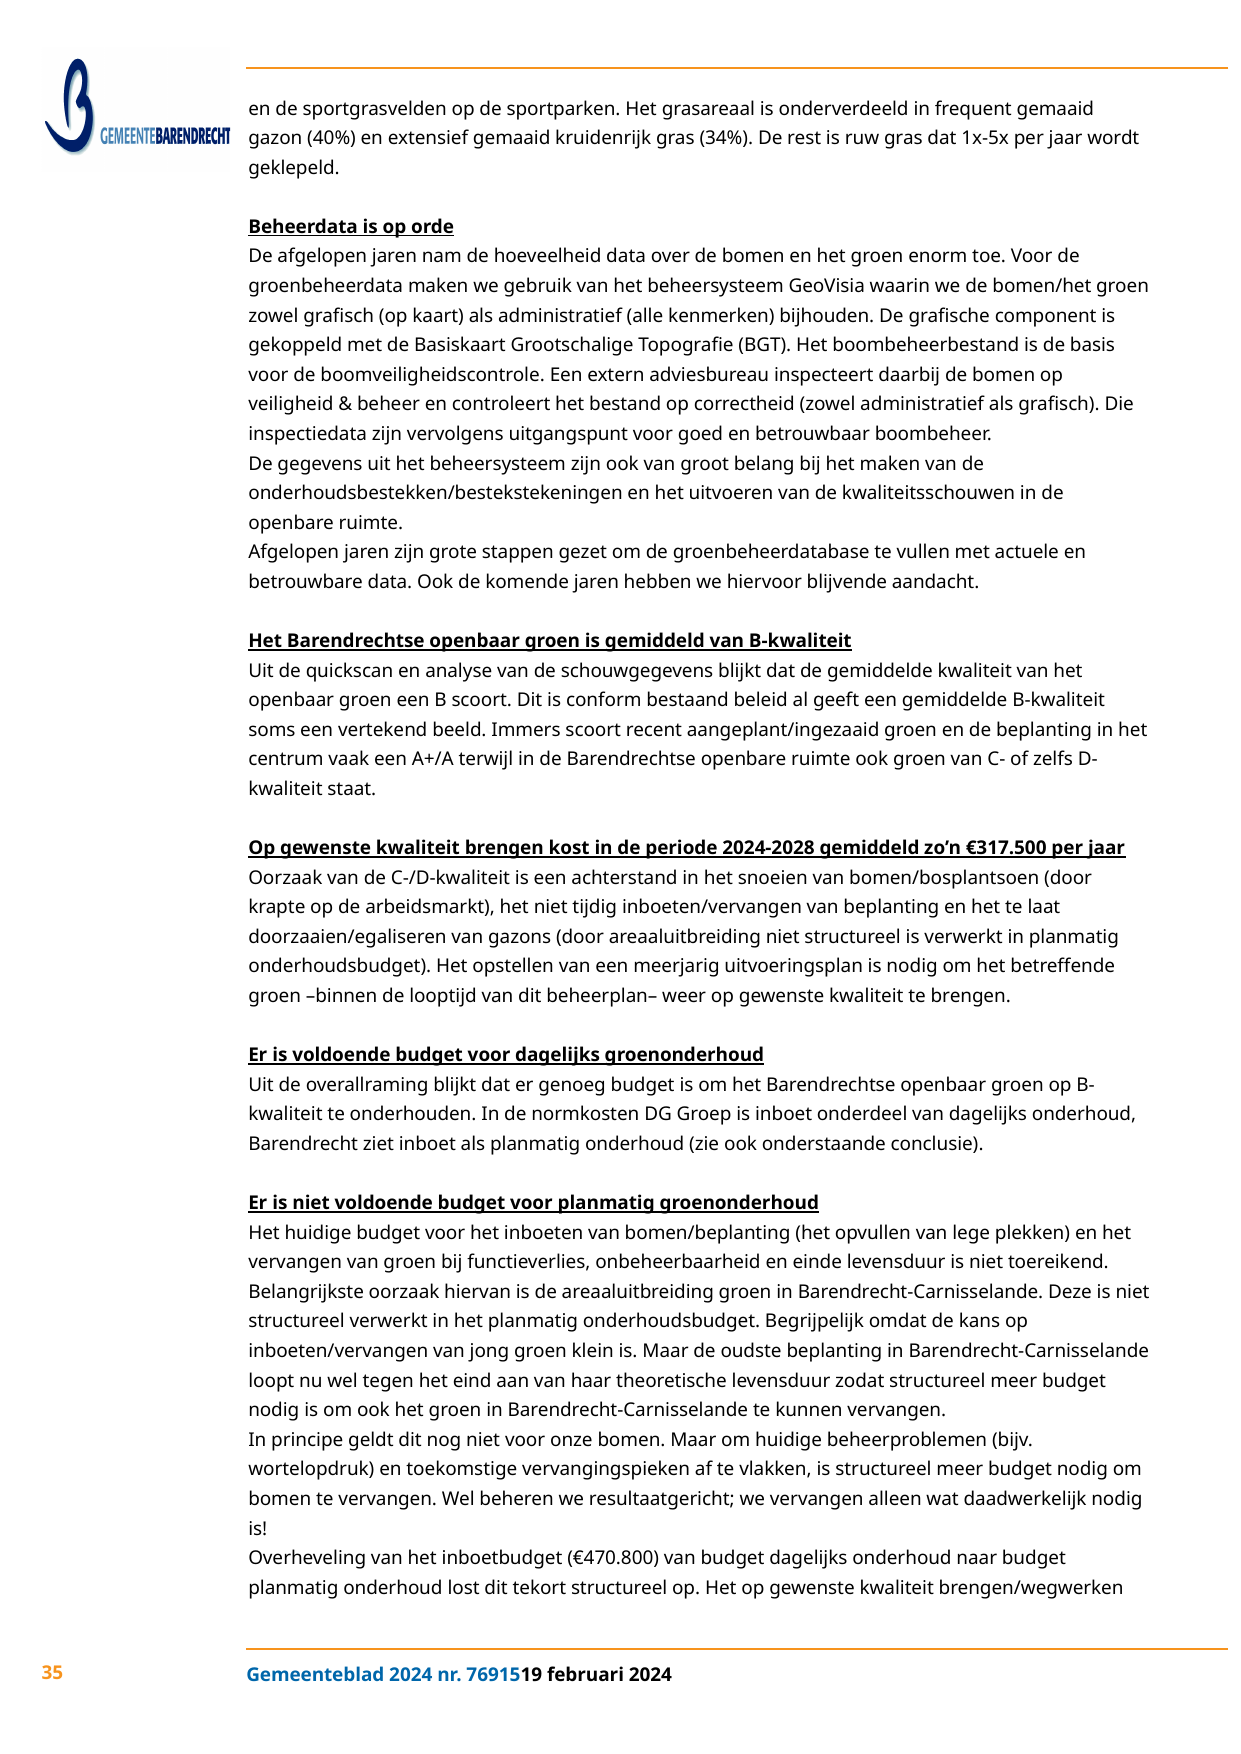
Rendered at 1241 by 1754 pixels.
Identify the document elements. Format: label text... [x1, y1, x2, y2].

text Er is niet voldoende budget voor planmatig groenonderhoud [248, 1189, 1152, 1215]
text Overheveling van het inboetbudget (€470.800) van budget dagelijks onderhoud naar budget planmatig onderhoud lost dit tekort structureel op. Het op gewenste kwaliteit brengen/wegwerken [248, 1544, 1152, 1600]
text Het Barendrechtse openbaar groen is gemiddeld van B-kwaliteit [248, 627, 1152, 653]
text Er is voldoende budget voor dagelijks groenonderhoud [248, 1041, 1152, 1067]
text Uit de overallraming blijkt dat er genoeg budget is om het Barendrechtse openbaar groen op B-kwaliteit te onderhouden. In de normkosten DG Groep is inboet onderdeel van dagelijks onderhoud, Barendrecht ziet inboet als planmatig onderhoud (zie ook onderstaande conclusie). [248, 1071, 1152, 1156]
text Oorzaak van de C-/D-kwaliteit is een achterstand in het snoeien van bomen/bosplantsoen (door krapte op de arbeidsmarkt), het niet tijdig inboeten/vervangen van beplanting en het te laat doorzaaien/egaliseren van gazons (door areaaluitbreiding niet structureel is verwerkt in planmatig onderhoudsbudget). Het opstellen van een meerjarig uitvoeringsplan is nodig om het betreffende groen –binnen de looptijd van dit beheerplan– weer op gewenste kwaliteit te brengen. [248, 864, 1152, 1008]
text Het huidige budget voor het inboeten van bomen/beplanting (het opvullen van lege plekken) en het vervangen van groen bij functieverlies, onbeheerbaarheid en einde levensduur is niet toereikend. Belangrijkste oorzaak hiervan is de areaaluitbreiding groen in Barendrecht-Carnisselande. Deze is niet structureel verwerkt in het planmatig onderhoudsbudget. Begrijpelijk omdat de kans op inboeten/vervangen van jong groen klein is. Maar de oudste beplanting in Barendrecht-Carnisselande loopt nu wel tegen het eind aan van haar theoretische levensduur zodat structureel meer budget nodig is om ook het groen in Barendrecht-Carnisselande te kunnen vervangen. [248, 1219, 1152, 1422]
text Afgelopen jaren zijn grote stappen gezet om de groenbeheerdatabase te vullen met actuele en betrouwbare data. Ook de komende jaren hebben we hiervoor blijvende aandacht. [248, 538, 1152, 594]
text De gegevens uit het beheersysteem zijn ook van groot belang bij het maken van de onderhoudsbestekken/bestekstekeningen en het uitvoeren van de kwaliteitsschouwen in de openbare ruimte. [248, 450, 1152, 535]
picture [41, 47, 231, 172]
text Beheerdata is op orde [248, 213, 1152, 239]
text In principe geldt dit nog niet voor onze bomen. Maar om huidige beheerproblemen (bijv. wortelopdruk) en toekomstige vervangingspieken af te vlakken, is structureel meer budget nodig om bomen te vervangen. Wel beheren we resultaatgericht; we vervangen alleen wat daadwerkelijk nodig is! [248, 1426, 1152, 1541]
text De afgelopen jaren nam de hoeveelheid data over de bomen en het groen enorm toe. Voor de groenbeheerdata maken we gebruik van het beheersysteem GeoVisia waarin we de bomen/het groen zowel grafisch (op kaart) als administratief (alle kenmerken) bijhouden. De grafische component is gekoppeld met de Basiskaart Grootschalige Topografie (BGT). Het boombeheerbestand is de basis voor de boomveiligheidscontrole. Een extern adviesbureau inspecteert daarbij de bomen op veiligheid & beheer en controleert het bestand op correctheid (zowel administratief als grafisch). Die inspectiedata zijn vervolgens uitgangspunt voor goed en betrouwbaar boombeheer. [248, 243, 1152, 446]
text Op gewenste kwaliteit brengen kost in de periode 2024-2028 gemiddeld zo’n €317.500 per jaar [248, 834, 1152, 860]
text Uit de quickscan en analyse van de schouwgegevens blijkt dat de gemiddelde kwaliteit van het openbaar groen een B scoort. Dit is conform bestaand beleid al geeft een gemiddelde B-kwaliteit soms een vertekend beeld. Immers scoort recent aangeplant/ingezaaid groen en de beplanting in het centrum vaak een A+/A terwijl in de Barendrechtse openbare ruimte ook groen van C- of zelfs D-kwaliteit staat. [248, 657, 1152, 801]
text en de sportgrasvelden op de sportparken. Het grasareaal is onderverdeeld in frequent gemaaid gazon (40%) en extensief gemaaid kruidenrijk gras (34%). De rest is ruw gras dat 1x-5x per jaar wordt geklepeld. [248, 95, 1152, 180]
